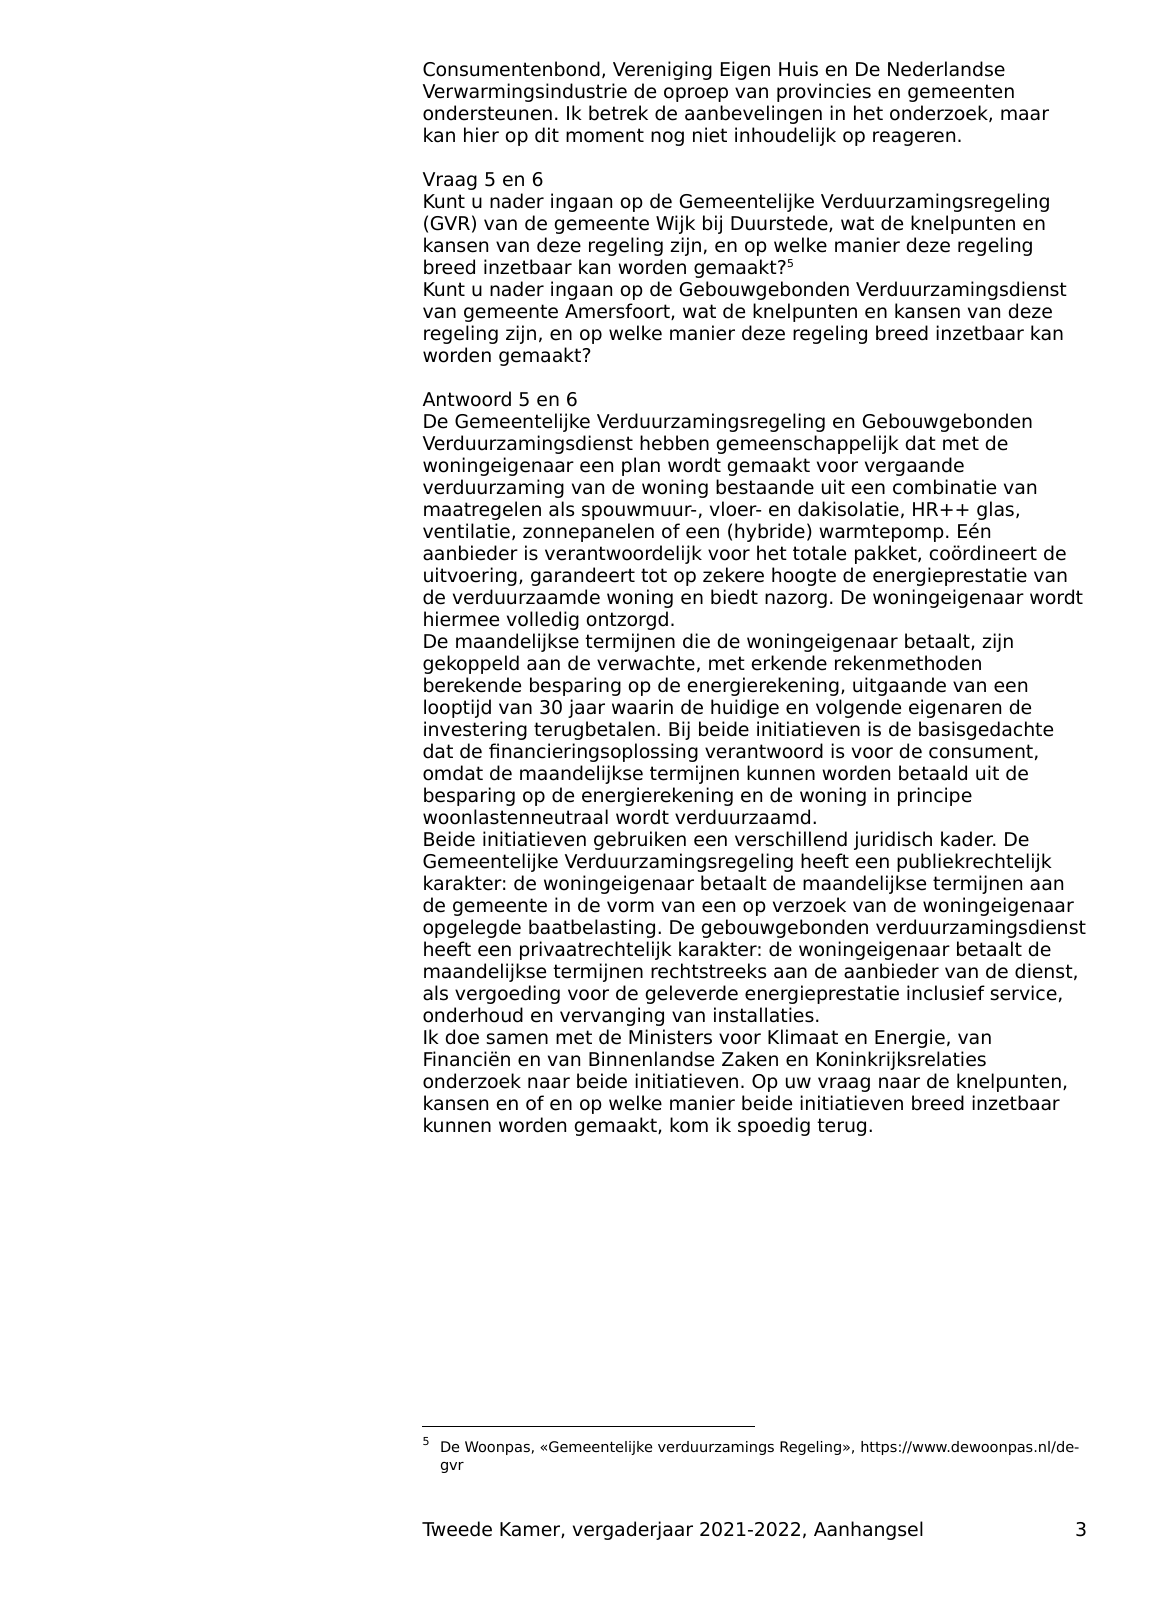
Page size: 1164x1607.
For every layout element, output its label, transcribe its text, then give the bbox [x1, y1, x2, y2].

text Kunt u nader ingaan op de Gebouwgebonden Verduurzamingsdienst van gemeente Amersfoort, wat de knelpunten en kansen van deze regeling zijn, en op welke manier deze regeling breed inzetbaar kan worden gemaakt? [422, 279, 1087, 367]
text Consumentenbond, Vereniging Eigen Huis en De Nederlandse Verwarmingsindustrie de oproep van provincies en gemeenten ondersteunen. Ik betrek de aanbevelingen in het onderzoek, maar kan hier op dit moment nog niet inhoudelijk op reageren. [422, 59, 1087, 147]
text De Woonpas, «Gemeentelijke verduurzamings Regeling», https://www.dewoonpas.nl/de-gvr [422, 1435, 1087, 1474]
text De maandelijkse termijnen die de woningeigenaar betaalt, zijn gekoppeld aan de verwachte, met erkende rekenmethoden berekende besparing op de energierekening, uitgaande van een looptijd van 30 jaar waarin de huidige en volgende eigenaren de investering terugbetalen. Bij beide initiatieven is de basisgedachte dat de financieringsoplossing verantwoord is voor de consument, omdat de maandelijkse termijnen kunnen worden betaald uit de besparing op de energierekening en de woning in principe woonlastenneutraal wordt verduurzaamd. [422, 631, 1087, 829]
text Kunt u nader ingaan op de Gemeentelijke Verduurzamingsregeling (GVR) van de gemeente Wijk bij Duurstede, wat de knelpunten en kansen van deze regeling zijn, en op welke manier deze regeling breed inzetbaar kan worden gemaakt? [422, 191, 1087, 279]
text Ik doe samen met de Ministers voor Klimaat en Energie, van Financiën en van Binnenlandse Zaken en Koninkrijksrelaties onderzoek naar beide initiatieven. Op uw vraag naar de knelpunten, kansen en of en op welke manier beide initiatieven breed inzetbaar kunnen worden gemaakt, kom ik spoedig terug. [422, 1027, 1087, 1136]
text Antwoord 5 en 6 [422, 389, 1087, 411]
text Beide initiatieven gebruiken een verschillend juridisch kader. De Gemeentelijke Verduurzamingsregeling heeft een publiekrechtelijk karakter: de woningeigenaar betaalt de maandelijkse termijnen aan de gemeente in de vorm van een op verzoek van de woningeigenaar opgelegde baatbelasting. De gebouwgebonden verduurzamingsdienst heeft een privaatrechtelijk karakter: de woningeigenaar betaalt de maandelijkse termijnen rechtstreeks aan de aanbieder van de dienst, als vergoeding voor de geleverde energieprestatie inclusief service, onderhoud en vervanging van installaties. [422, 829, 1087, 1027]
text Vraag 5 en 6 [422, 169, 1087, 191]
text De Gemeentelijke Verduurzamingsregeling en Gebouwgebonden Verduurzamingsdienst hebben gemeenschappelijk dat met de woningeigenaar een plan wordt gemaakt voor vergaande verduurzaming van de woning bestaande uit een combinatie van maatregelen als spouwmuur-, vloer- en dakisolatie, HR++ glas, ventilatie, zonnepanelen of een (hybride) warmtepomp. Eén aanbieder is verantwoordelijk voor het totale pakket, coördineert de uitvoering, garandeert tot op zekere hoogte de energieprestatie van de verduurzaamde woning en biedt nazorg. De woningeigenaar wordt hiermee volledig ontzorgd. [422, 411, 1087, 631]
